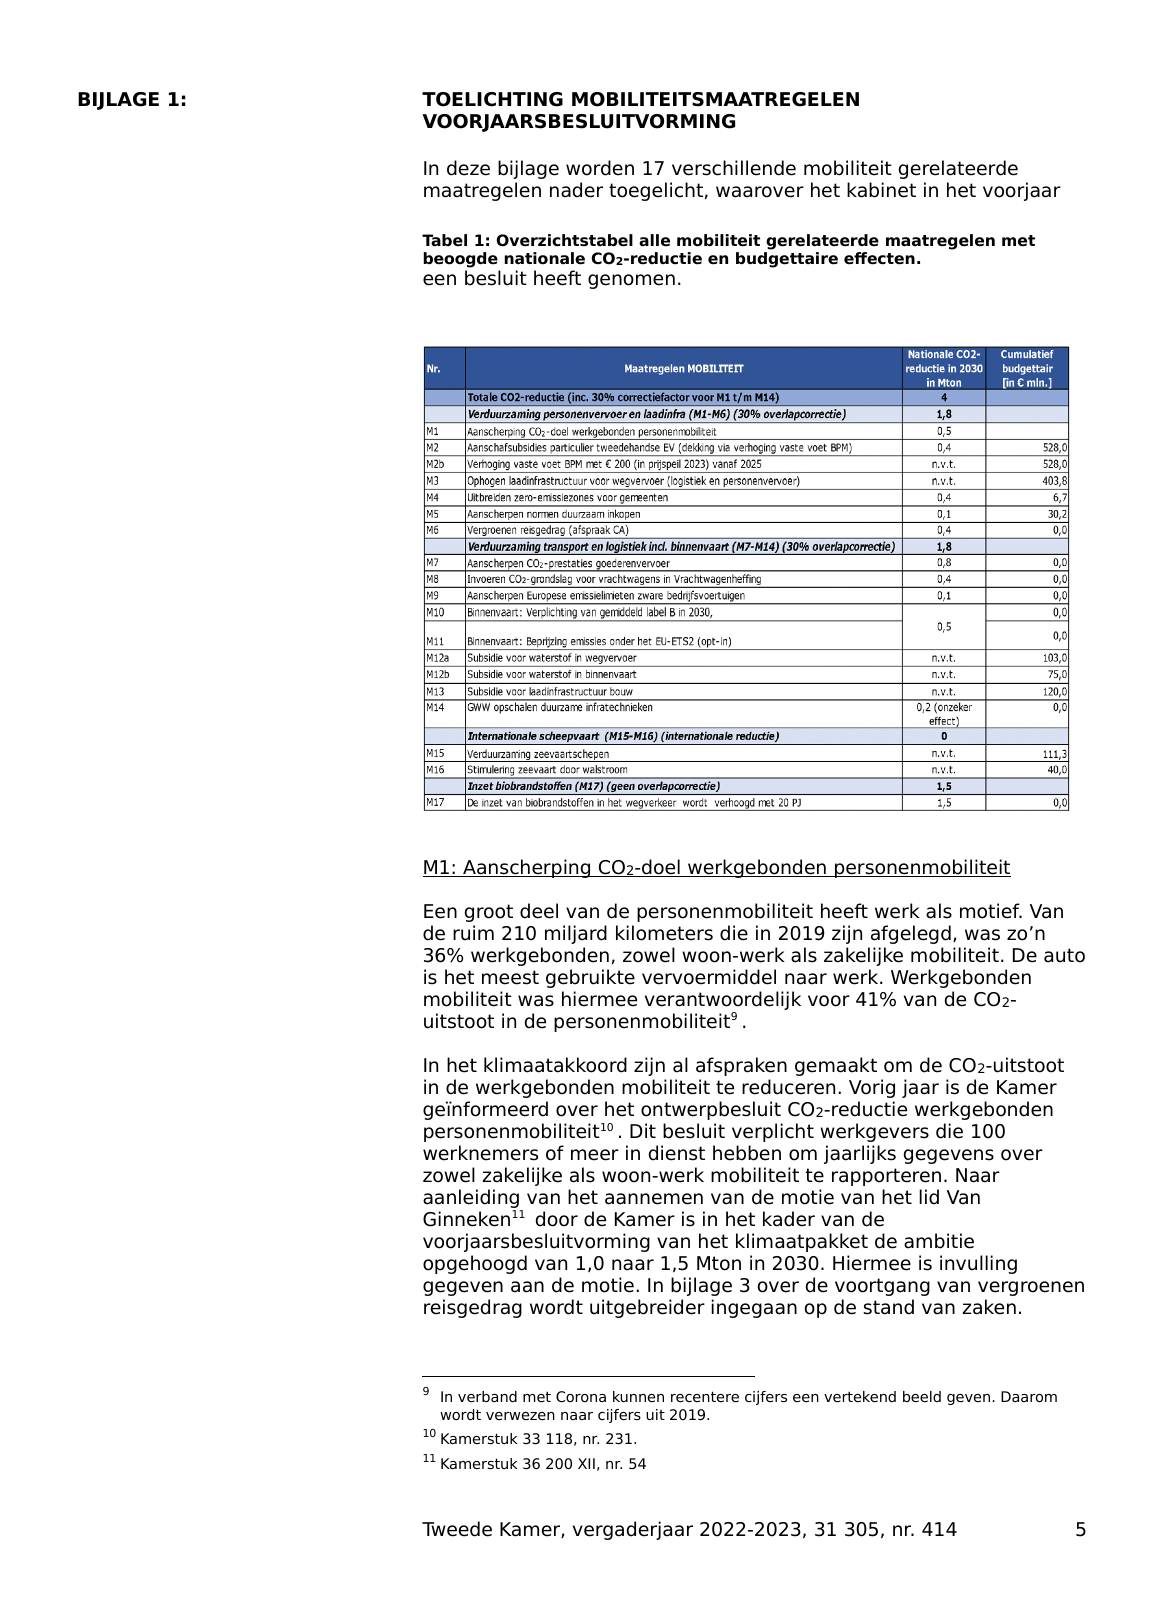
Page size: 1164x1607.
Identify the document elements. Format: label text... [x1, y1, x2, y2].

text In deze bijlage worden 17 verschillende mobiliteit gerelateerde maatregelen nader toegelicht, waarover het kabinet in het voorjaar een besluit heeft genomen. [422, 158, 1087, 290]
text Kamerstuk 36 200 XII, nr. 54 [422, 1452, 1087, 1474]
text Tabel 1: Overzichtstabel alle mobiliteit gerelateerde maatregelen met beoogde nationale CO2-reductie en budgettaire effecten. [422, 232, 1072, 268]
picture [422, 346, 1072, 813]
text In verband met Corona kunnen recentere cijfers een vertekend beeld geven. Daarom wordt verwezen naar cijfers uit 2019. [422, 1385, 1087, 1424]
text In het klimaatakkoord zijn al afspraken gemaakt om de CO2-uitstoot in de werkgebonden mobiliteit te reduceren. Vorig jaar is de Kamer geïnformeerd over het ontwerpbesluit CO2-reductie werkgebonden personenmobiliteit. Dit besluit verplicht werkgevers die 100 werknemers of meer in dienst hebben om jaarlijks gegevens over zowel zakelijke als woon-werk mobiliteit te rapporteren. Naar aanleiding van het aannemen van de motie van het lid Van Ginneken door de Kamer is in het kader van de voorjaarsbesluitvorming van het klimaatpakket de ambitie opgehoogd van 1,0 naar 1,5 Mton in 2030. Hiermee is invulling gegeven aan de motie. In bijlage 3 over de voortgang van vergroenen reisgedrag wordt uitgebreider ingegaan op de stand van zaken. [422, 1055, 1087, 1319]
subtitle BIJLAGE 1: TOELICHTING MOBILITEITSMAATREGELEN VOORJAARSBESLUITVORMING [77, 89, 1087, 133]
text Kamerstuk 33 118, nr. 231. [422, 1427, 1087, 1449]
text Een groot deel van de personenmobiliteit heeft werk als motief. Van de ruim 210 miljard kilometers die in 2019 zijn afgelegd, was zo’n 36% werkgebonden, zowel woon-werk als zakelijke mobiliteit. De auto is het meest gebruikte vervoermiddel naar werk. Werkgebonden mobiliteit was hiermee verantwoordelijk voor 41% van de CO2-uitstoot in de personenmobiliteit. [422, 901, 1087, 1033]
subtitle M1: Aanscherping CO2-doel werkgebonden personenmobiliteit [422, 857, 1087, 879]
